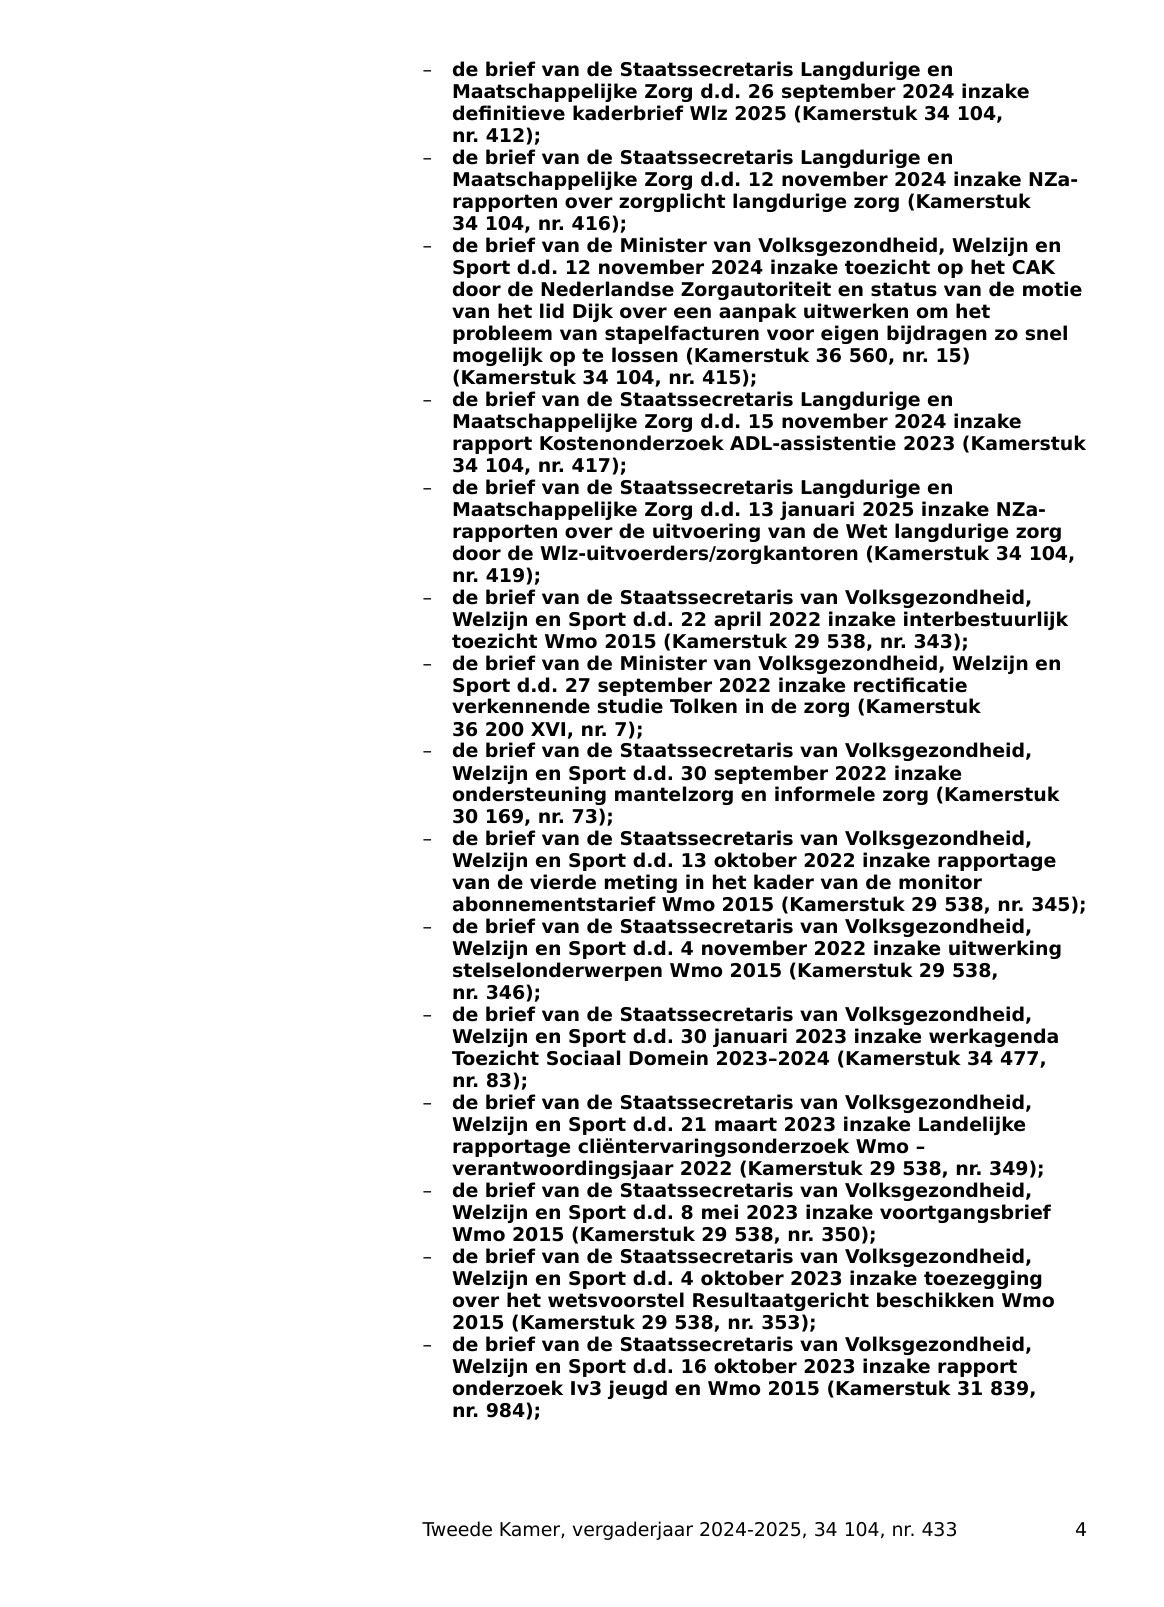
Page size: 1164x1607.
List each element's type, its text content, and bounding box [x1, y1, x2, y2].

text – de brief van de Staatssecretaris van Volksgezondheid, Welzijn en Sport d.d. 4 oktober 2023 inzake toezegging over het wetsvoorstel Resultaatgericht beschikken Wmo 2015 (Kamerstuk 29 538, nr. 353); [422, 1246, 1087, 1334]
text – de brief van de Staatssecretaris Langdurige en Maatschappelijke Zorg d.d. 26 september 2024 inzake definitieve kaderbrief Wlz 2025 (Kamerstuk 34 104, nr. 412); [422, 59, 1087, 147]
text – de brief van de Staatssecretaris van Volksgezondheid, Welzijn en Sport d.d. 30 januari 2023 inzake werkagenda Toezicht Sociaal Domein 2023–2024 (Kamerstuk 34 477, nr. 83); [422, 1004, 1087, 1092]
text – de brief van de Staatssecretaris van Volksgezondheid, Welzijn en Sport d.d. 4 november 2022 inzake uitwerking stelselonderwerpen Wmo 2015 (Kamerstuk 29 538, nr. 346); [422, 916, 1087, 1004]
text – de brief van de Staatssecretaris van Volksgezondheid, Welzijn en Sport d.d. 16 oktober 2023 inzake rapport onderzoek Iv3 jeugd en Wmo 2015 (Kamerstuk 31 839, nr. 984); [422, 1334, 1087, 1422]
text – de brief van de Staatssecretaris Langdurige en Maatschappelijke Zorg d.d. 12 november 2024 inzake NZa-rapporten over zorgplicht langdurige zorg (Kamerstuk 34 104, nr. 416); [422, 147, 1087, 235]
text – de brief van de Staatssecretaris van Volksgezondheid, Welzijn en Sport d.d. 30 september 2022 inzake ondersteuning mantelzorg en informele zorg (Kamerstuk 30 169, nr. 73); [422, 740, 1087, 828]
text – de brief van de Staatssecretaris van Volksgezondheid, Welzijn en Sport d.d. 21 maart 2023 inzake Landelijke rapportage cliëntervaringsonderzoek Wmo – verantwoordingsjaar 2022 (Kamerstuk 29 538, nr. 349); [422, 1092, 1087, 1180]
text – de brief van de Staatssecretaris van Volksgezondheid, Welzijn en Sport d.d. 13 oktober 2022 inzake rapportage van de vierde meting in het kader van de monitor abonnementstarief Wmo 2015 (Kamerstuk 29 538, nr. 345); [422, 828, 1087, 916]
text – de brief van de Staatssecretaris van Volksgezondheid, Welzijn en Sport d.d. 8 mei 2023 inzake voortgangsbrief Wmo 2015 (Kamerstuk 29 538, nr. 350); [422, 1180, 1087, 1246]
text – de brief van de Minister van Volksgezondheid, Welzijn en Sport d.d. 27 september 2022 inzake rectificatie verkennende studie Tolken in de zorg (Kamerstuk 36 200 XVI, nr. 7); [422, 652, 1087, 740]
text – de brief van de Minister van Volksgezondheid, Welzijn en Sport d.d. 12 november 2024 inzake toezicht op het CAK door de Nederlandse Zorgautoriteit en status van de motie van het lid Dijk over een aanpak uitwerken om het probleem van stapelfacturen voor eigen bijdragen zo snel mogelijk op te lossen (Kamerstuk 36 560, nr. 15) (Kamerstuk 34 104, nr. 415); [422, 235, 1087, 389]
text – de brief van de Staatssecretaris Langdurige en Maatschappelijke Zorg d.d. 15 november 2024 inzake rapport Kostenonderzoek ADL-assistentie 2023 (Kamerstuk 34 104, nr. 417); [422, 389, 1087, 477]
text – de brief van de Staatssecretaris van Volksgezondheid, Welzijn en Sport d.d. 22 april 2022 inzake interbestuurlijk toezicht Wmo 2015 (Kamerstuk 29 538, nr. 343); [422, 587, 1087, 652]
text – de brief van de Staatssecretaris Langdurige en Maatschappelijke Zorg d.d. 13 januari 2025 inzake NZa-rapporten over de uitvoering van de Wet langdurige zorg door de Wlz-uitvoerders/zorgkantoren (Kamerstuk 34 104, nr. 419); [422, 477, 1087, 587]
